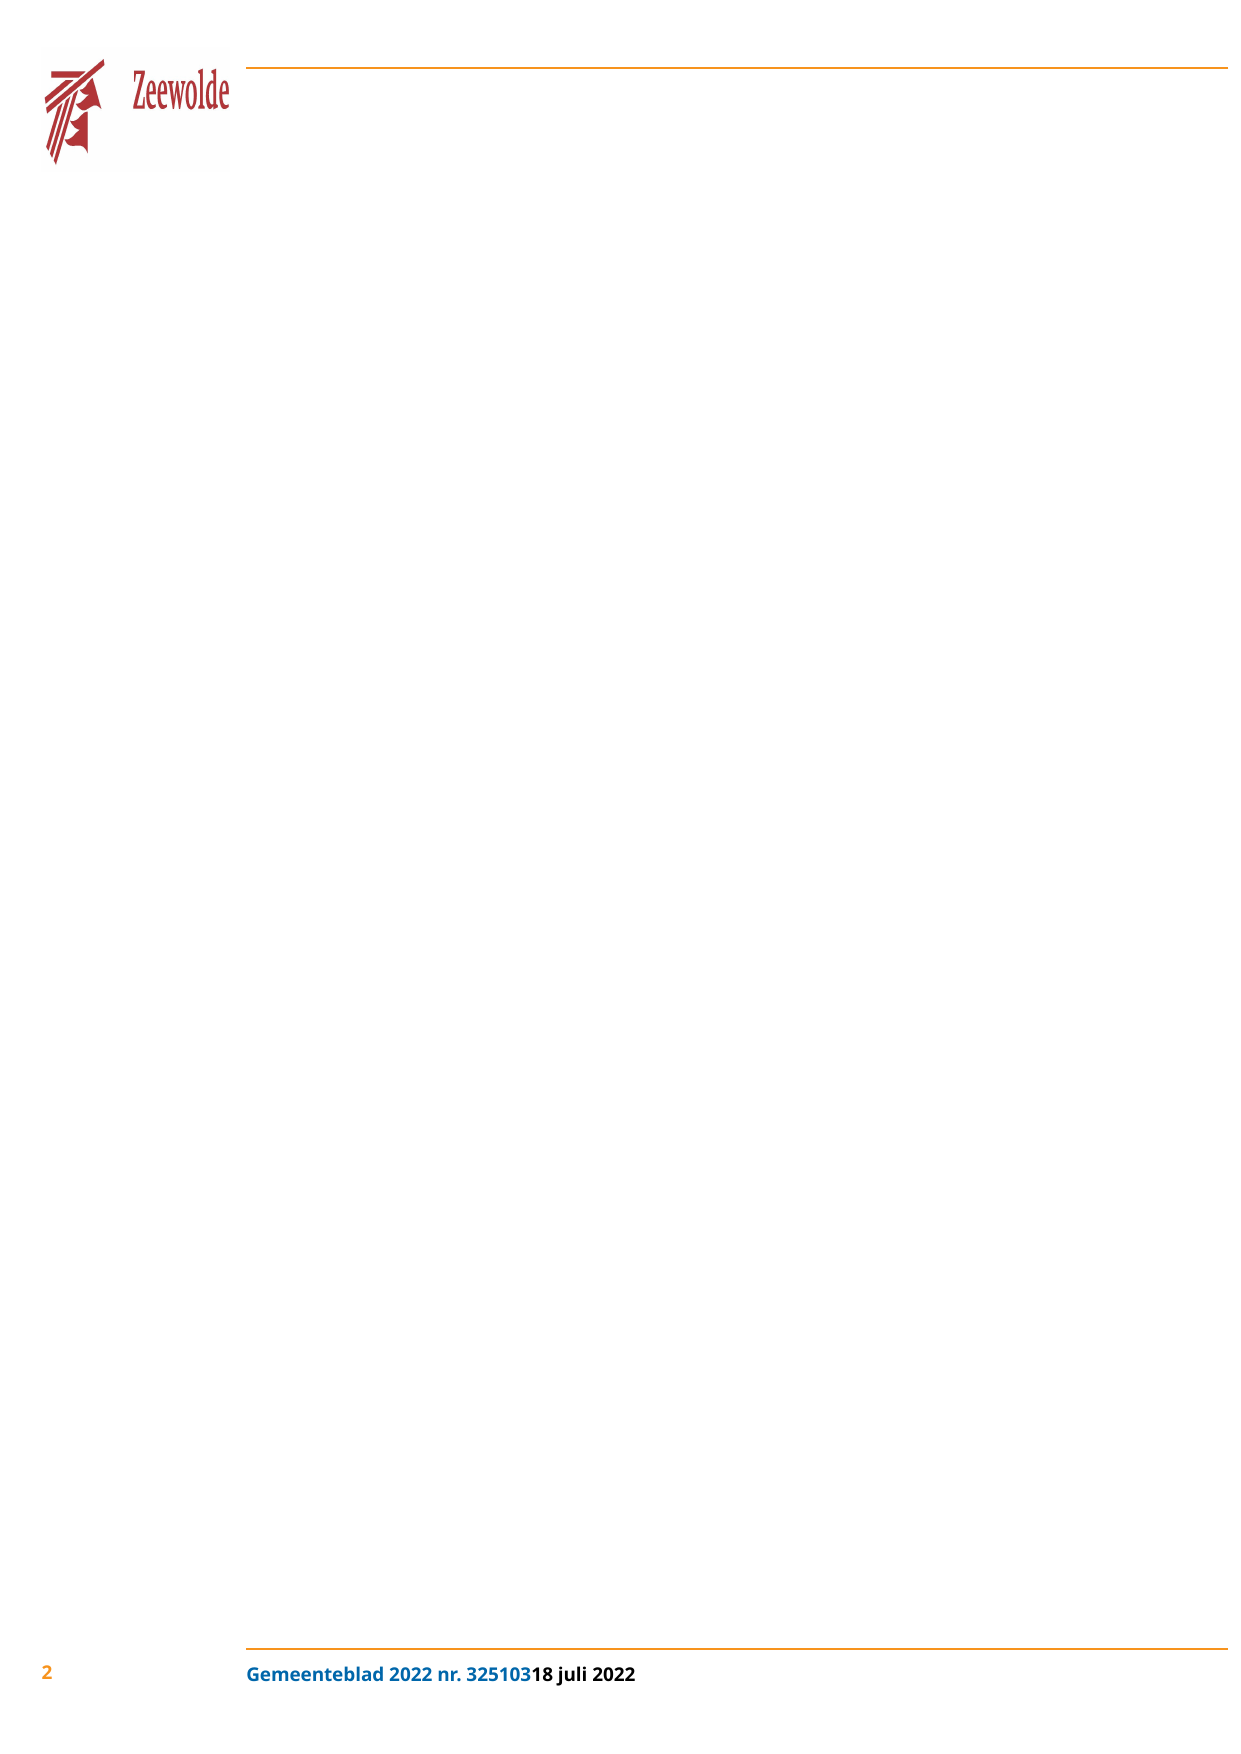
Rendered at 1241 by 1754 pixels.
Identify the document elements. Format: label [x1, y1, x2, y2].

picture [41, 47, 231, 172]
